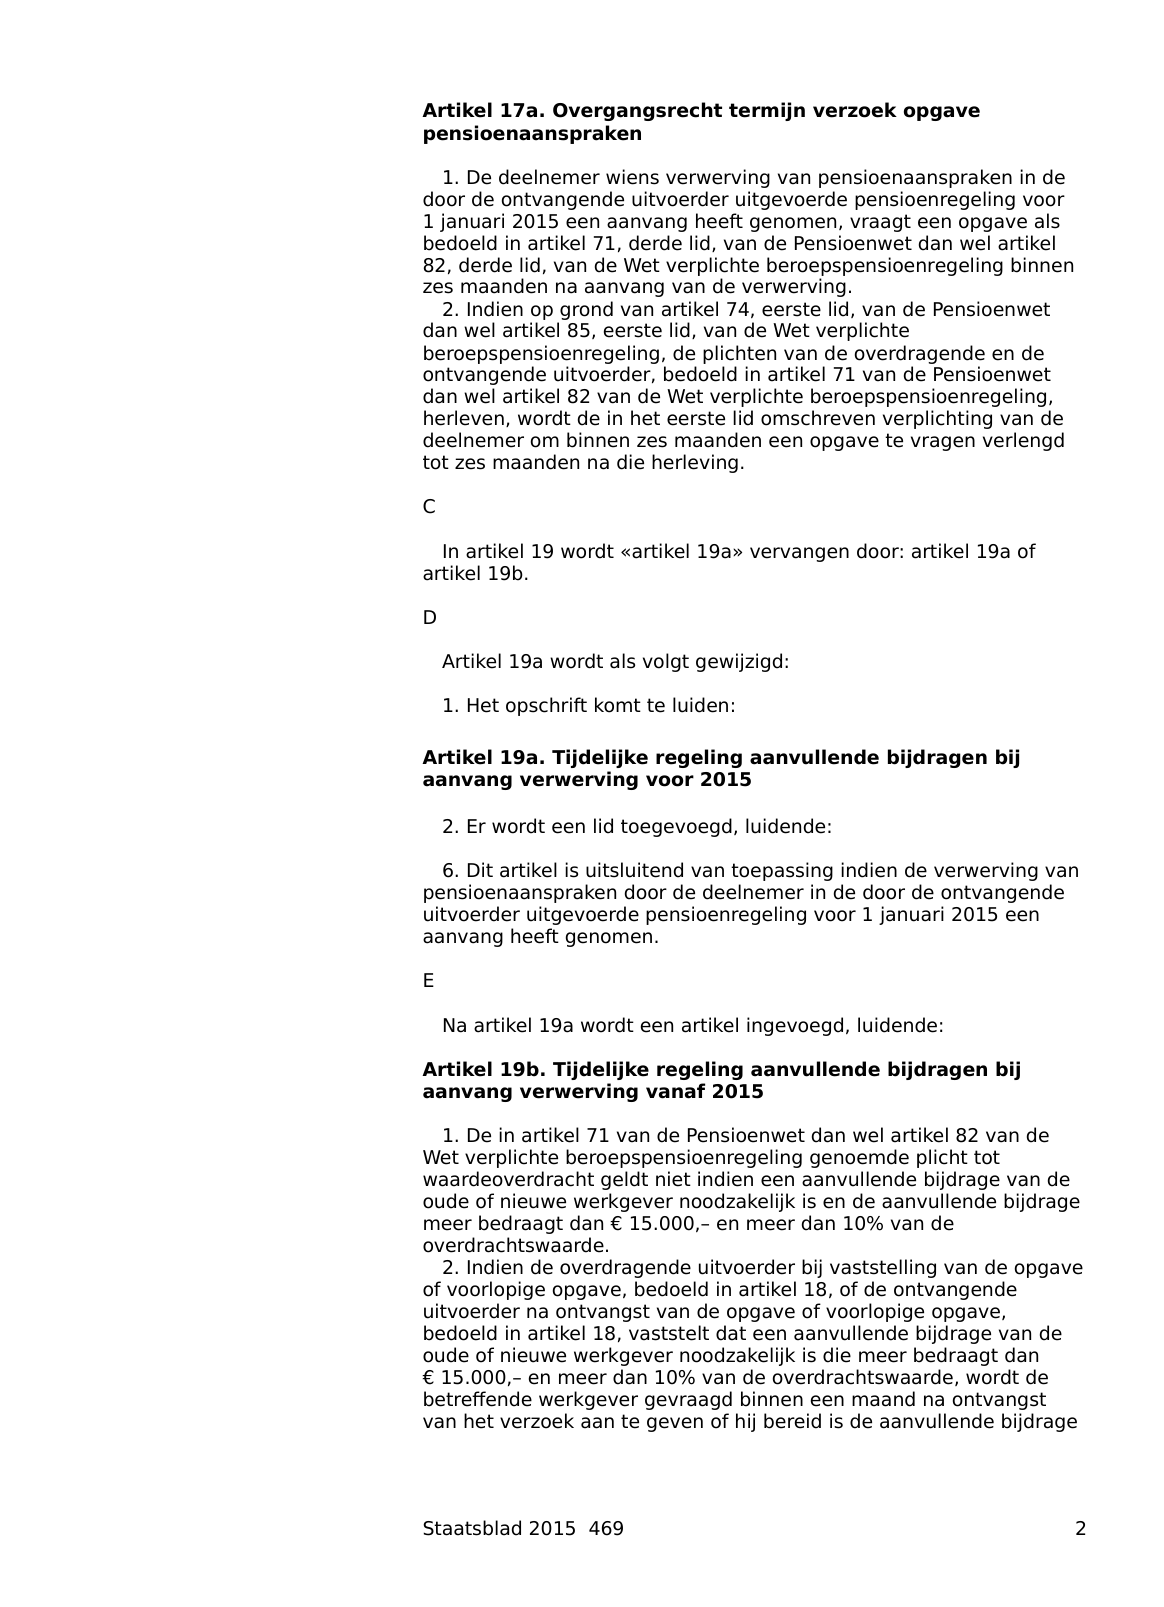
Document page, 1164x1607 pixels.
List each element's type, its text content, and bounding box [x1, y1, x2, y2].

subtitle Artikel 17a. Overgangsrecht termijn verzoek opgave pensioenaanspraken [422, 100, 1087, 144]
text D [422, 607, 1087, 629]
subtitle Artikel 19b. Tijdelijke regeling aanvullende bijdragen bij aanvang verwerving vanaf 2015 [422, 1059, 1087, 1103]
text 6. Dit artikel is uitsluitend van toepassing indien de verwerving van pensioenaanspraken door de deelnemer in de door de ontvangende uitvoerder uitgevoerde pensioenregeling voor 1 januari 2015 een aanvang heeft genomen. [422, 860, 1087, 948]
text E [422, 970, 1087, 992]
text 1. Het opschrift komt te luiden: [422, 695, 1087, 717]
text Artikel 19a wordt als volgt gewijzigd: [422, 651, 1087, 673]
text 1. De in artikel 71 van de Pensioenwet dan wel artikel 82 van de Wet verplichte beroepspensioenregeling genoemde plicht tot waardeoverdracht geldt niet indien een aanvullende bijdrage van de oude of nieuwe werkgever noodzakelijk is en de aanvullende bijdrage meer bedraagt dan € 15.000,– en meer dan 10% van de overdrachtswaarde. [422, 1125, 1087, 1257]
text Na artikel 19a wordt een artikel ingevoegd, luidende: [422, 1014, 1087, 1036]
text In artikel 19 wordt «artikel 19a» vervangen door: artikel 19a of artikel 19b. [422, 541, 1087, 584]
text 2. Indien op grond van artikel 74, eerste lid, van de Pensioenwet dan wel artikel 85, eerste lid, van de Wet verplichte beroepspensioenregeling, de plichten van de overdragende en de ontvangende uitvoerder, bedoeld in artikel 71 van de Pensioenwet dan wel artikel 82 van de Wet verplichte beroepspensioenregeling, herleven, wordt de in het eerste lid omschreven verplichting van de deelnemer om binnen zes maanden een opgave te vragen verlengd tot zes maanden na die herleving. [422, 298, 1087, 474]
text 2. Indien de overdragende uitvoerder bij vaststelling van de opgave of voorlopige opgave, bedoeld in artikel 18, of de ontvangende uitvoerder na ontvangst van de opgave of voorlopige opgave, bedoeld in artikel 18, vaststelt dat een aanvullende bijdrage van de oude of nieuwe werkgever noodzakelijk is die meer bedraagt dan € 15.000,– en meer dan 10% van de overdrachtswaarde, wordt de betreffende werkgever gevraagd binnen een maand na ontvangst van het verzoek aan te geven of hij bereid is de aanvullende bijdrage [422, 1257, 1087, 1432]
text C [422, 496, 1087, 518]
text 1. De deelnemer wiens verwerving van pensioenaanspraken in de door de ontvangende uitvoerder uitgevoerde pensioenregeling voor 1 januari 2015 een aanvang heeft genomen, vraagt een opgave als bedoeld in artikel 71, derde lid, van de Pensioenwet dan wel artikel 82, derde lid, van de Wet verplichte beroepspensioenregeling binnen zes maanden na aanvang van de verwerving. [422, 167, 1087, 298]
text 2. Er wordt een lid toegevoegd, luidende: [422, 816, 1087, 838]
subtitle Artikel 19a. Tijdelijke regeling aanvullende bijdragen bij aanvang verwerving voor 2015 [422, 747, 1087, 791]
